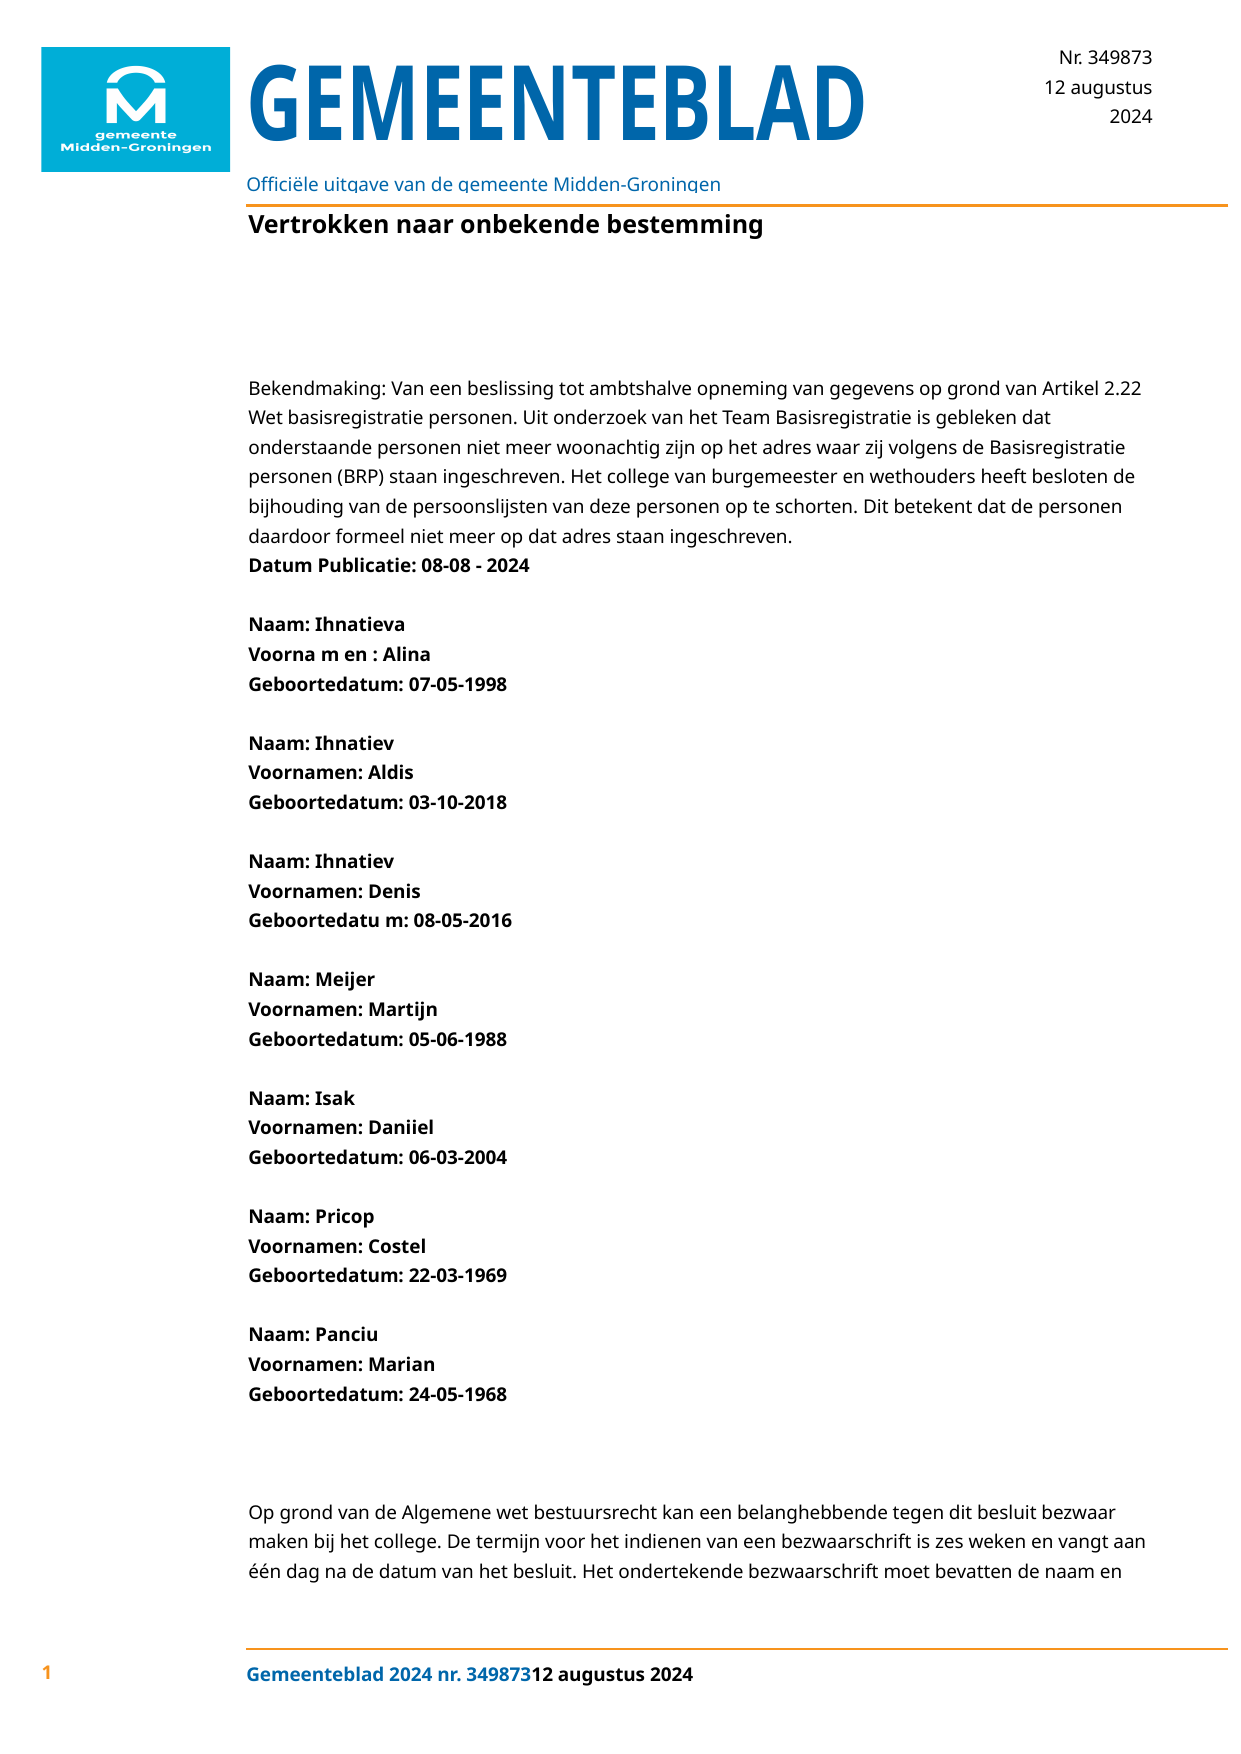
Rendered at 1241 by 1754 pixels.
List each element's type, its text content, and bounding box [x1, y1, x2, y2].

text Bekendmaking: Van een beslissing tot ambtshalve opneming van gegevens op grond van Artikel 2.22 Wet basisregistratie personen. Uit onderzoek van het Team Basisregistratie is gebleken dat onderstaande personen niet meer woonachtig zijn op het adres waar zij volgens de Basisregistratie personen (BRP) staan ingeschreven. Het college van burgemeester en wethouders heeft besloten de bijhouding van de persoonslijsten van deze personen op te schorten. Dit betekent dat de personen daardoor formeel niet meer op dat adres staan ingeschreven. [248, 375, 1152, 548]
text Voornamen: Costel [248, 1233, 1152, 1258]
text Geboortedatu m: 08-05-2016 [248, 907, 1152, 933]
picture [107, 89, 165, 122]
text Datum Publicatie: 08-08 - 2024 [248, 552, 1152, 578]
text Vertrokken naar onbekende bestemming [248, 207, 1152, 241]
text Op grond van de Algemene wet bestuursrecht kan een belanghebbende tegen dit besluit bezwaar maken bij het college. De termijn voor het indienen van een bezwaarschrift is zes weken en vangt aan één dag na de datum van het besluit. Het ondertekende bezwaarschrift moet bevatten de naam en [248, 1499, 1152, 1584]
text Naam: Pricop [248, 1203, 1152, 1229]
text Naam: Panciu [248, 1322, 1152, 1347]
text Geboortedatum: 22-03-1969 [248, 1262, 1152, 1288]
text Naam: Ihnatieva [248, 612, 1152, 637]
text Geboortedatum: 03-10-2018 [248, 789, 1152, 815]
text Naam: Ihnatiev [248, 848, 1152, 874]
text Geboortedatum: 24-05-1968 [248, 1381, 1152, 1406]
picture [184, 146, 190, 153]
text Geboortedatum: 07-05-1998 [248, 671, 1152, 696]
text Voornamen: Marian [248, 1351, 1152, 1377]
text Naam: Isak [248, 1085, 1152, 1111]
text Naam: Ihnatiev [248, 730, 1152, 756]
text Voornamen: Martijn [248, 996, 1152, 1022]
text Voornamen: Daniiel [248, 1114, 1152, 1140]
text Voornamen: Denis [248, 878, 1152, 903]
text Voornamen: Aldis [248, 759, 1152, 785]
text Geboortedatum: 05-06-1988 [248, 1026, 1152, 1051]
text Voorna m en : Alina [248, 641, 1152, 667]
picture [108, 66, 164, 82]
text Geboortedatum: 06-03-2004 [248, 1144, 1152, 1170]
text Naam: Meijer [248, 967, 1152, 992]
